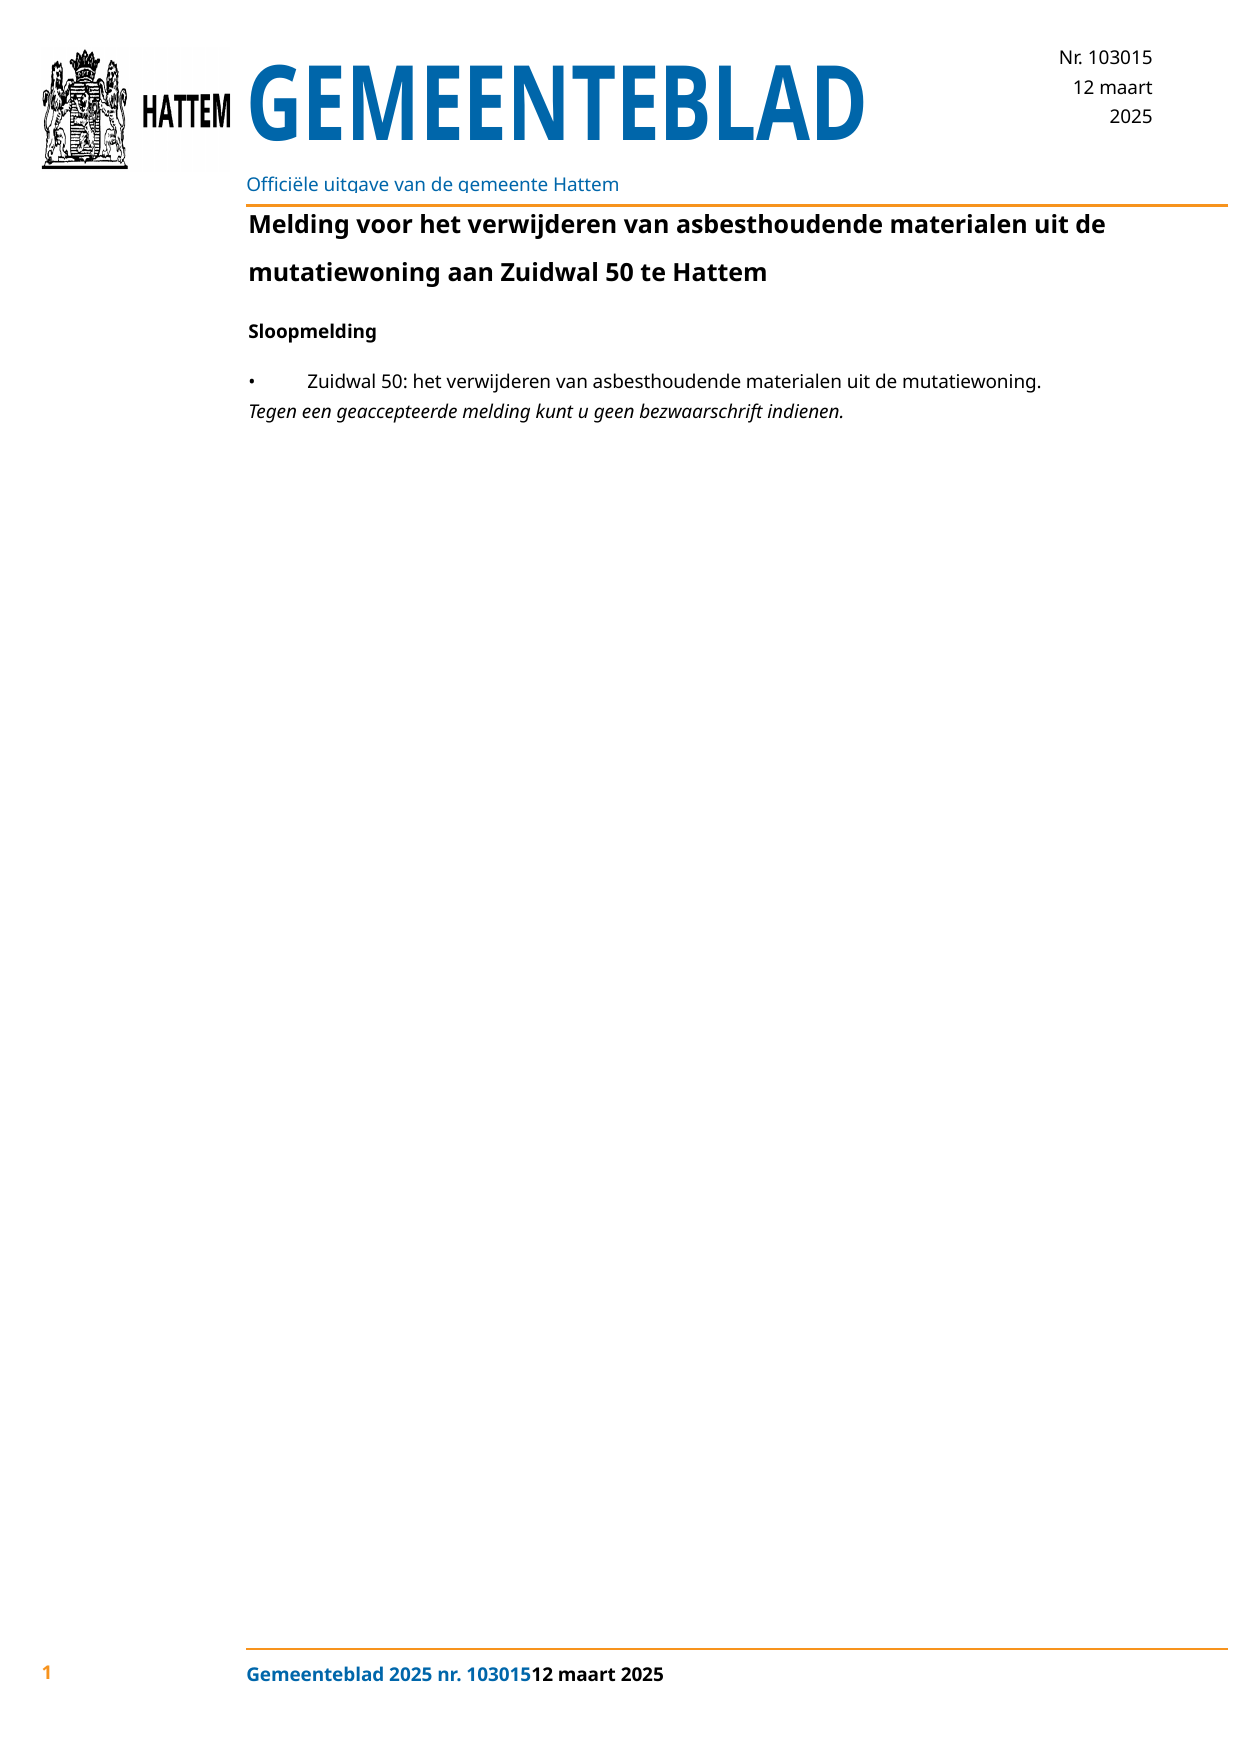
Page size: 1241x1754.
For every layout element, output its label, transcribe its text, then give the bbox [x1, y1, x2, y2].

list Zuidwal 50: het verwijderen van asbesthoudende materialen uit de mutatiewoning. [248, 368, 1152, 394]
text Melding voor het verwijderen van asbesthoudende materialen uit de mutatiewoning aan Zuidwal 50 te Hattem [248, 207, 1152, 288]
text Tegen een geaccepteerde melding kunt u geen bezwaarschrift indienen. [248, 398, 1152, 424]
picture [41, 47, 231, 172]
text Sloopmelding [248, 318, 1152, 344]
